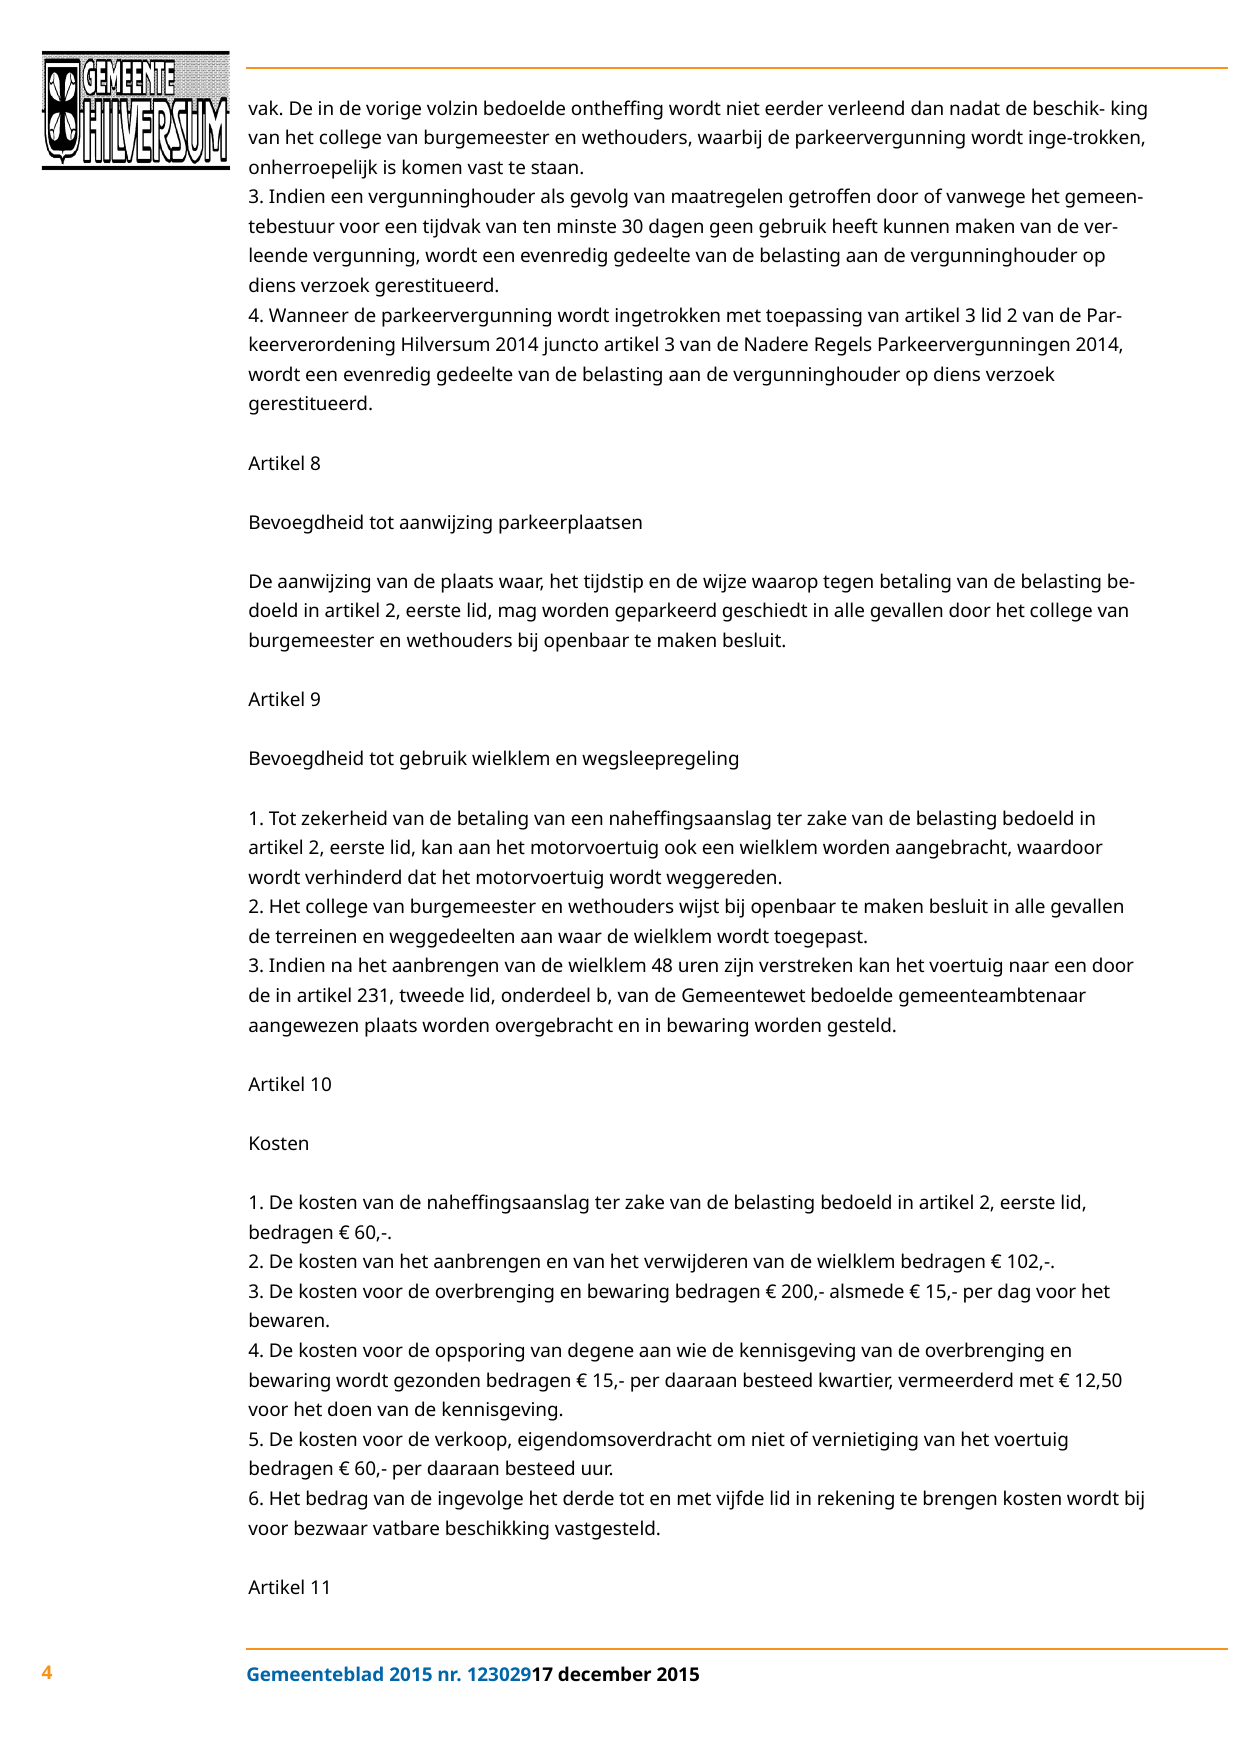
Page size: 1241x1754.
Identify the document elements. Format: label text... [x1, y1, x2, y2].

text Artikel 9 [248, 686, 1152, 712]
text 2. Het college van burgemeester en wethouders wijst bij openbaar te maken besluit in alle gevallen de terreinen en weggedeelten aan waar de wielklem wordt toegepast. [248, 893, 1152, 949]
text 3. Indien een vergunninghouder als gevolg van maatregelen getroffen door of vanwege het gemeen-tebestuur voor een tijdvak van ten minste 30 dagen geen gebruik heeft kunnen maken van de ver-leende vergunning, wordt een evenredig gedeelte van de belasting aan de vergunninghouder op diens verzoek gerestitueerd. [248, 183, 1152, 298]
text 3. De kosten voor de overbrenging en bewaring bedragen € 200,- alsmede € 15,- per dag voor het bewaren. [248, 1278, 1152, 1333]
text 1. Tot zekerheid van de betaling van een naheffingsaanslag ter zake van de belasting bedoeld in artikel 2, eerste lid, kan aan het motorvoertuig ook een wielklem worden aangebracht, waardoor wordt verhinderd dat het motorvoertuig wordt weggereden. [248, 805, 1152, 890]
text Bevoegdheid tot aanwijzing parkeerplaatsen [248, 509, 1152, 535]
text 1. De kosten van de naheffingsaanslag ter zake van de belasting bedoeld in artikel 2, eerste lid, bedragen € 60,-. [248, 1189, 1152, 1245]
text Artikel 10 [248, 1071, 1152, 1097]
text De aanwijzing van de plaats waar, het tijdstip en de wijze waarop tegen betaling van de belasting be-doeld in artikel 2, eerste lid, mag worden geparkeerd geschiedt in alle gevallen door het college van burgemeester en wethouders bij openbaar te maken besluit. [248, 568, 1152, 653]
text Artikel 8 [248, 450, 1152, 476]
text 4. De kosten voor de opsporing van degene aan wie de kennisgeving van de overbrenging en bewaring wordt gezonden bedragen € 15,- per daaraan besteed kwartier, vermeerderd met € 12,50 voor het doen van de kennisgeving. [248, 1337, 1152, 1422]
text 3. Indien na het aanbrengen van de wielklem 48 uren zijn verstreken kan het voertuig naar een door de in artikel 231, tweede lid, onderdeel b, van de Gemeentewet bedoelde gemeenteambtenaar aangewezen plaats worden overgebracht en in bewaring worden gesteld. [248, 953, 1152, 1038]
text 5. De kosten voor de verkoop, eigendomsoverdracht om niet of vernietiging van het voertuig bedragen € 60,- per daaraan besteed uur. [248, 1426, 1152, 1481]
text 6. Het bedrag van de ingevolge het derde tot en met vijfde lid in rekening te brengen kosten wordt bij voor bezwaar vatbare beschikking vastgesteld. [248, 1485, 1152, 1541]
text 4. Wanneer de parkeervergunning wordt ingetrokken met toepassing van artikel 3 lid 2 van de Par-keerverordening Hilversum 2014 juncto artikel 3 van de Nadere Regels Parkeervergunningen 2014, wordt een evenredig gedeelte van de belasting aan de vergunninghouder op diens verzoek gerestitueerd. [248, 302, 1152, 416]
text Artikel 11 [248, 1574, 1152, 1600]
text 2. De kosten van het aanbrengen en van het verwijderen van de wielklem bedragen € 102,-. [248, 1248, 1152, 1274]
text vak. De in de vorige volzin bedoelde ontheffing wordt niet eerder verleend dan nadat de beschik- king van het college van burgemeester en wethouders, waarbij de parkeervergunning wordt inge-trokken, onherroepelijk is komen vast te staan. [248, 95, 1152, 180]
text Bevoegdheid tot gebruik wielklem en wegsleepregeling [248, 746, 1152, 771]
text Kosten [248, 1130, 1152, 1156]
picture [41, 47, 231, 172]
